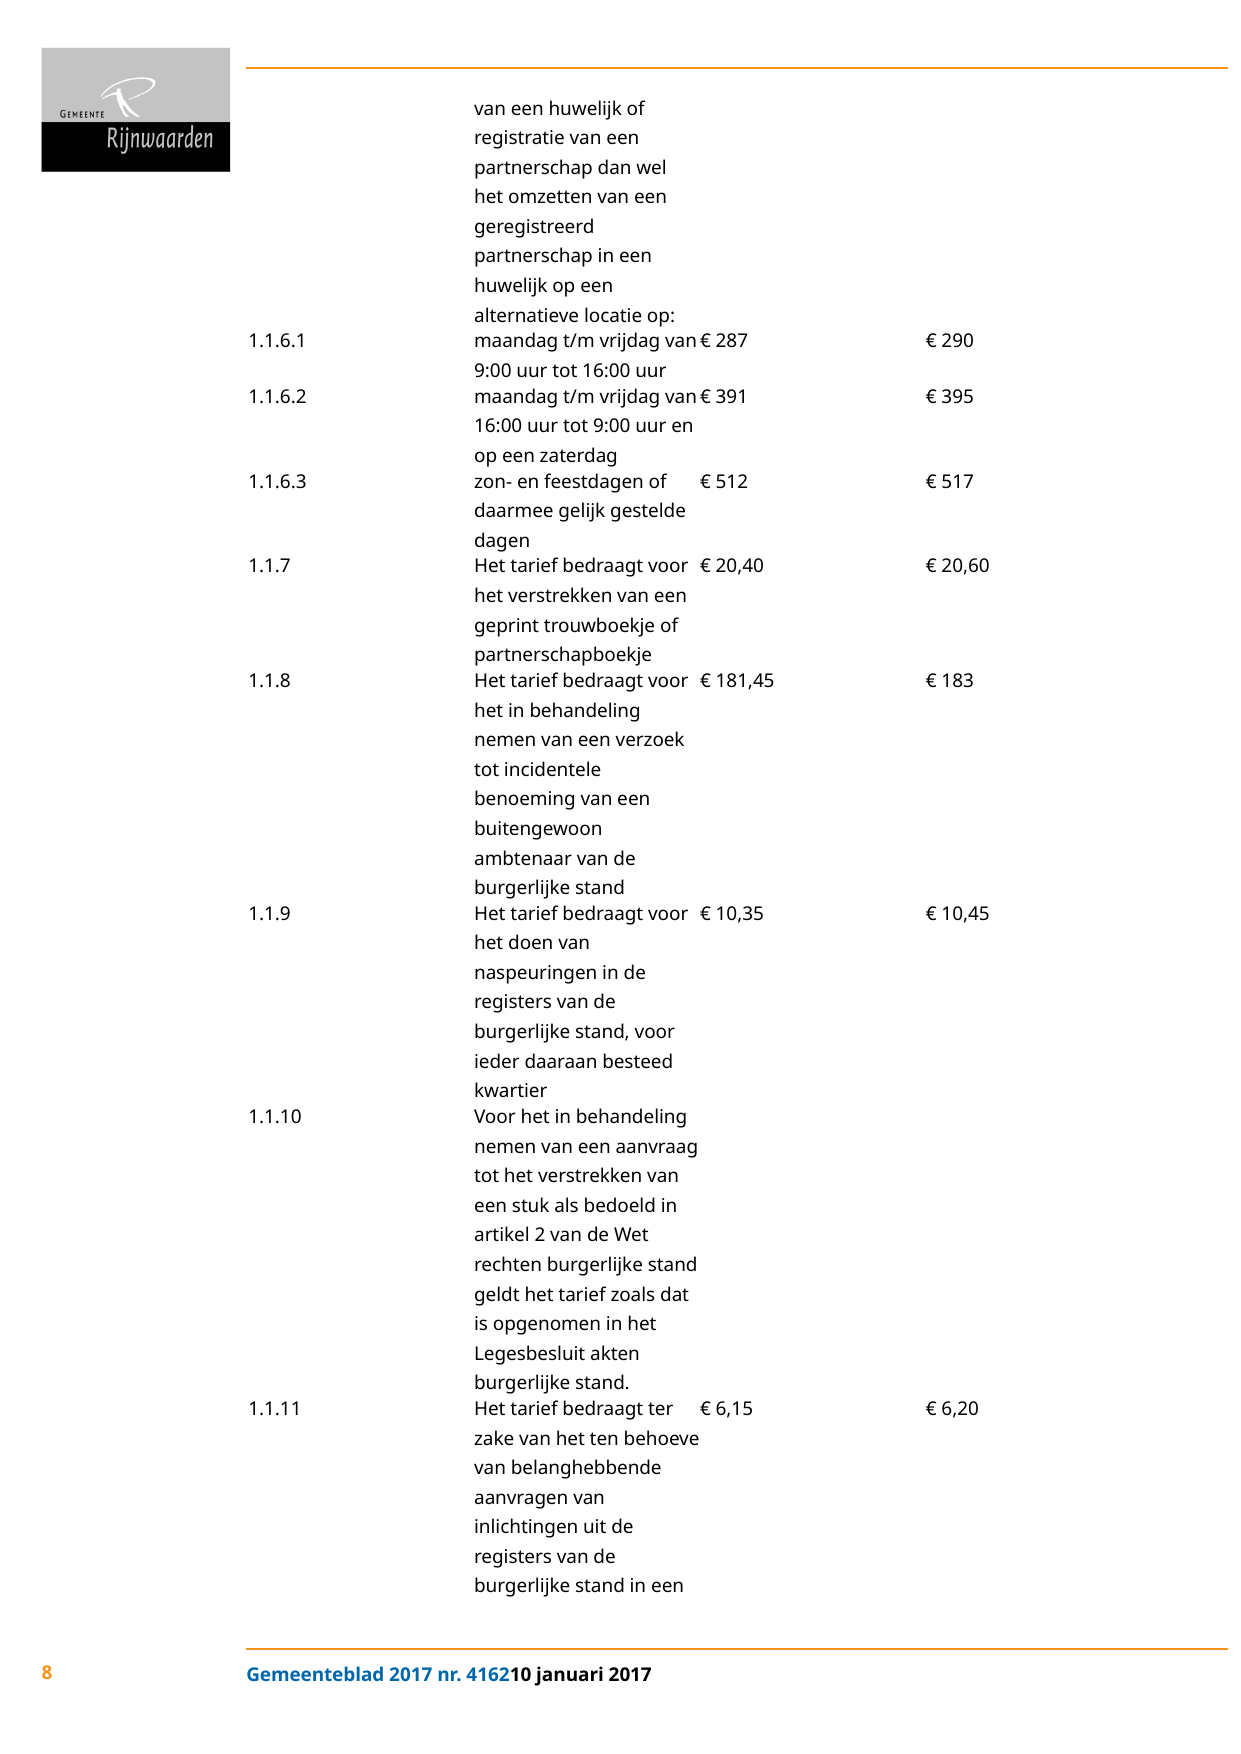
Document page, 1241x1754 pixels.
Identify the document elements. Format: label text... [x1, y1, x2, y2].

table_cell [248, 95, 474, 328]
table_cell € 183 [926, 667, 1152, 900]
table_cell € 10,45 [926, 900, 1152, 1103]
table_cell [926, 95, 1152, 328]
table_cell [700, 95, 926, 328]
table_cell Het tarief bedraagt voor het verstrekken van een geprint trouwboekje of partnerschapboekje [474, 553, 700, 667]
table_cell € 181,45 [700, 667, 926, 900]
table_cell 1.1.6.3 [248, 468, 474, 553]
table_cell € 395 [926, 383, 1152, 468]
table_cell € 512 [700, 468, 926, 553]
table_cell maandag t/m vrijdag van 9:00 uur tot 16:00 uur [474, 328, 700, 383]
table_cell 1.1.6.1 [248, 328, 474, 383]
table_cell maandag t/m vrijdag van 16:00 uur tot 9:00 uur en op een zaterdag [474, 383, 700, 468]
table_cell van een huwelijk of registratie van een partnerschap dan wel het omzetten van een geregistreerd partnerschap in een huwelijk op een alternatieve locatie op: [474, 95, 700, 328]
table_cell € 6,20 [926, 1395, 1152, 1598]
table_cell Het tarief bedraagt ter zake van het ten behoeve van belanghebbende aanvragen van inlichtingen uit de registers van de burgerlijke stand in een [474, 1395, 700, 1598]
table_cell € 20,40 [700, 553, 926, 667]
table_cell 1.1.10 [248, 1103, 474, 1395]
picture [41, 47, 231, 172]
table_cell 1.1.11 [248, 1395, 474, 1598]
table_cell 1.1.9 [248, 900, 474, 1103]
table_cell € 391 [700, 383, 926, 468]
table_cell 1.1.8 [248, 667, 474, 900]
table_cell € 6,15 [700, 1395, 926, 1598]
table_cell € 10,35 [700, 900, 926, 1103]
table_cell € 517 [926, 468, 1152, 553]
table_cell Het tarief bedraagt voor het in behandeling nemen van een verzoek tot incidentele benoeming van een buitengewoon ambtenaar van de burgerlijke stand [474, 667, 700, 900]
table_cell 1.1.6.2 [248, 383, 474, 468]
table_cell Voor het in behandeling nemen van een aanvraag tot het verstrekken van een stuk als bedoeld in artikel 2 van de Wet rechten burgerlijke stand geldt het tarief zoals dat is opgenomen in het Legesbesluit akten burgerlijke stand. [474, 1103, 700, 1395]
table_cell zon- en feestdagen of daarmee gelijk gestelde dagen [474, 468, 700, 553]
table_cell € 290 [926, 328, 1152, 383]
table_cell € 287 [700, 328, 926, 383]
table_cell [700, 1103, 926, 1395]
table_cell € 20,60 [926, 553, 1152, 667]
table_cell Het tarief bedraagt voor het doen van naspeuringen in de registers van de burgerlijke stand, voor ieder daaraan besteed kwartier [474, 900, 700, 1103]
table_cell [926, 1103, 1152, 1395]
table_cell 1.1.7 [248, 553, 474, 667]
